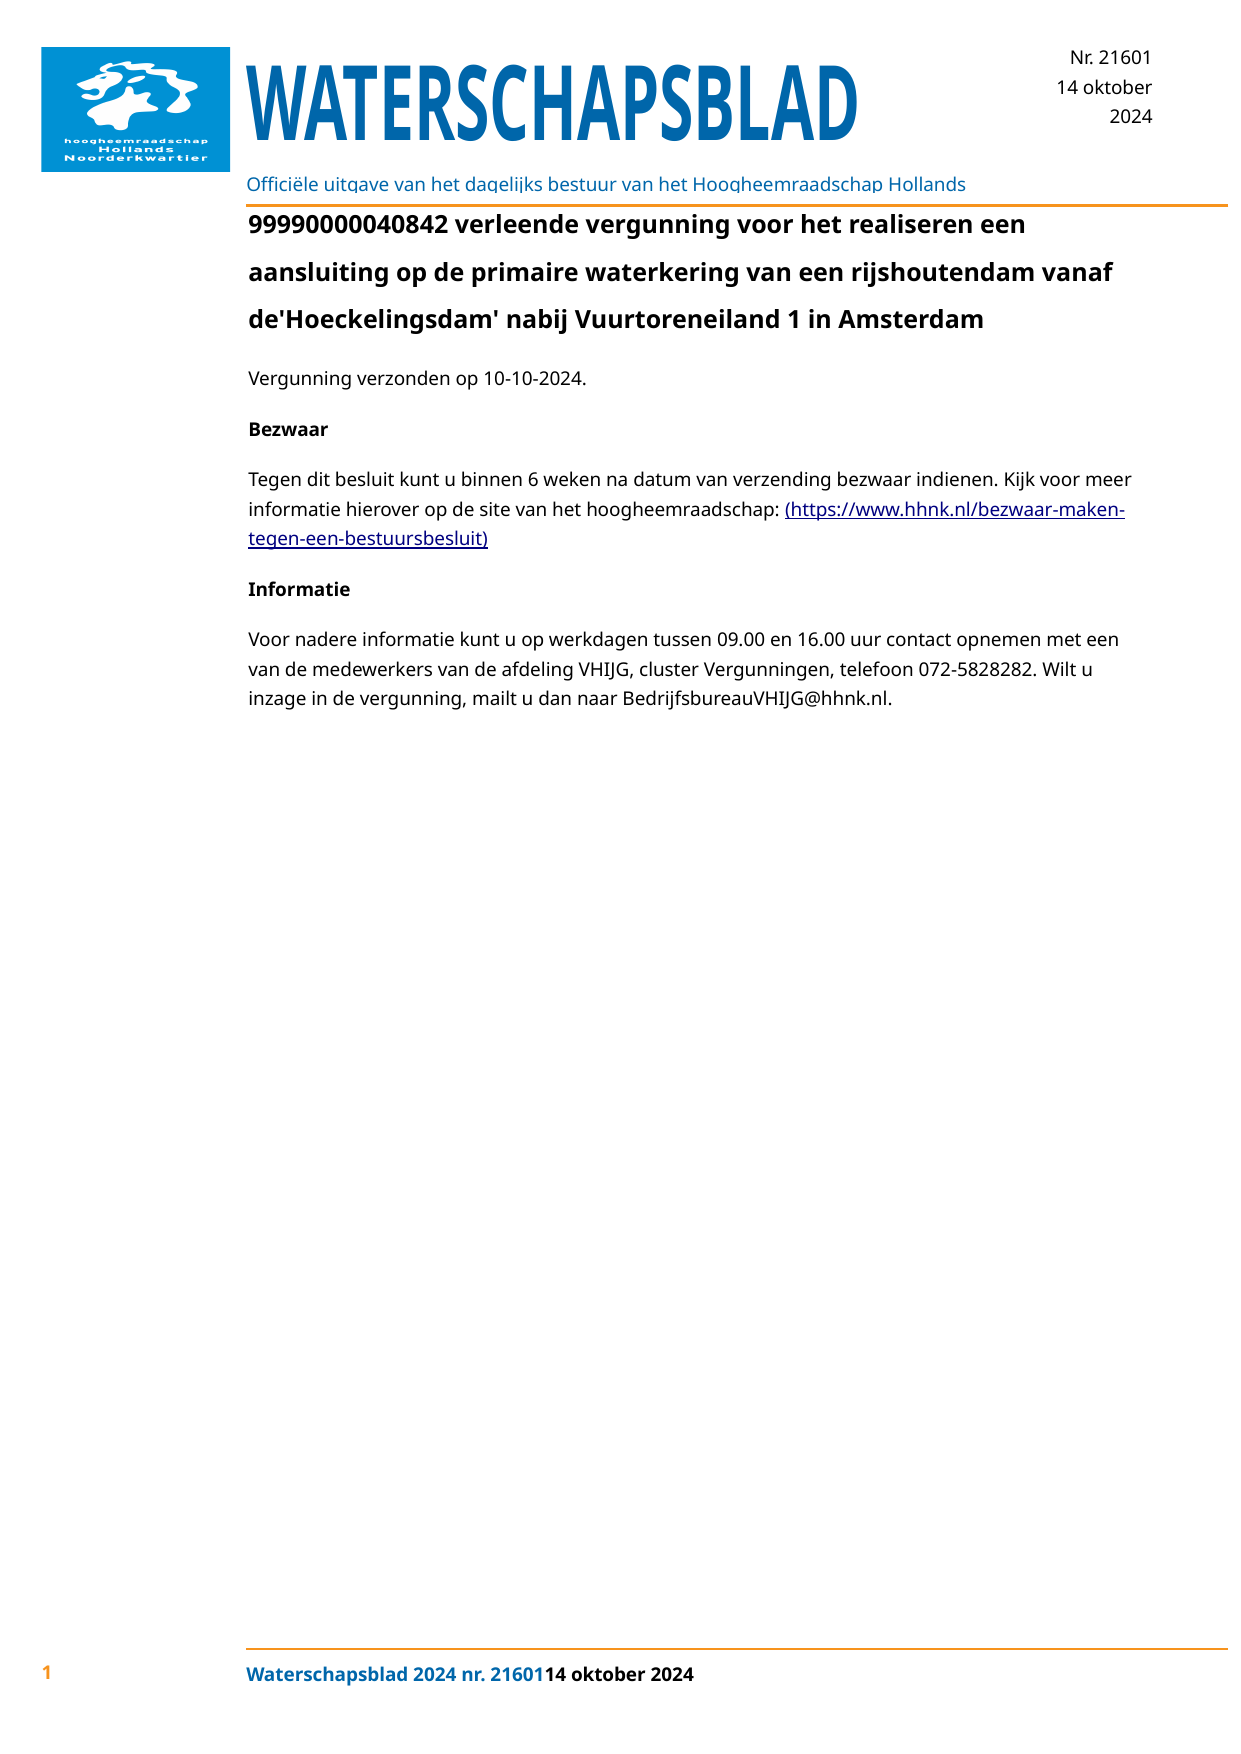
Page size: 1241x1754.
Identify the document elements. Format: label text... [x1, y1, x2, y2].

picture [118, 62, 197, 112]
picture [129, 76, 144, 82]
picture [88, 87, 157, 130]
text Vergunning verzonden op 10-10-2024. [248, 366, 1152, 391]
text Informatie [248, 576, 1152, 602]
text Tegen dit besluit kunt u binnen 6 weken na datum van verzending bezwaar indienen. Kijk voor meer informatie hierover op de site van het hoogheemraadschap: (https://www.hhnk.nl/bezwaar-maken-tegen-een-bestuursbesluit) [248, 466, 1152, 551]
text Voor nadere informatie kunt u op werkdagen tussen 09.00 en 16.00 uur contact opnemen met een van de medewerkers van de afdeling VHIJG, cluster Vergunningen, telefoon 072-5828282. Wilt u inzage in de vergunning, mailt u dan naar BedrijfsbureauVHIJG@hhnk.nl. [248, 626, 1152, 711]
picture [78, 64, 122, 99]
text 99990000040842 verleende vergunning voor het realiseren een aansluiting op de primaire waterkering van een rijshoutendam vanaf de'Hoeckelingsdam' nabij Vuurtoreneiland 1 in Amsterdam [248, 207, 1152, 336]
text Bezwaar [248, 416, 1152, 442]
